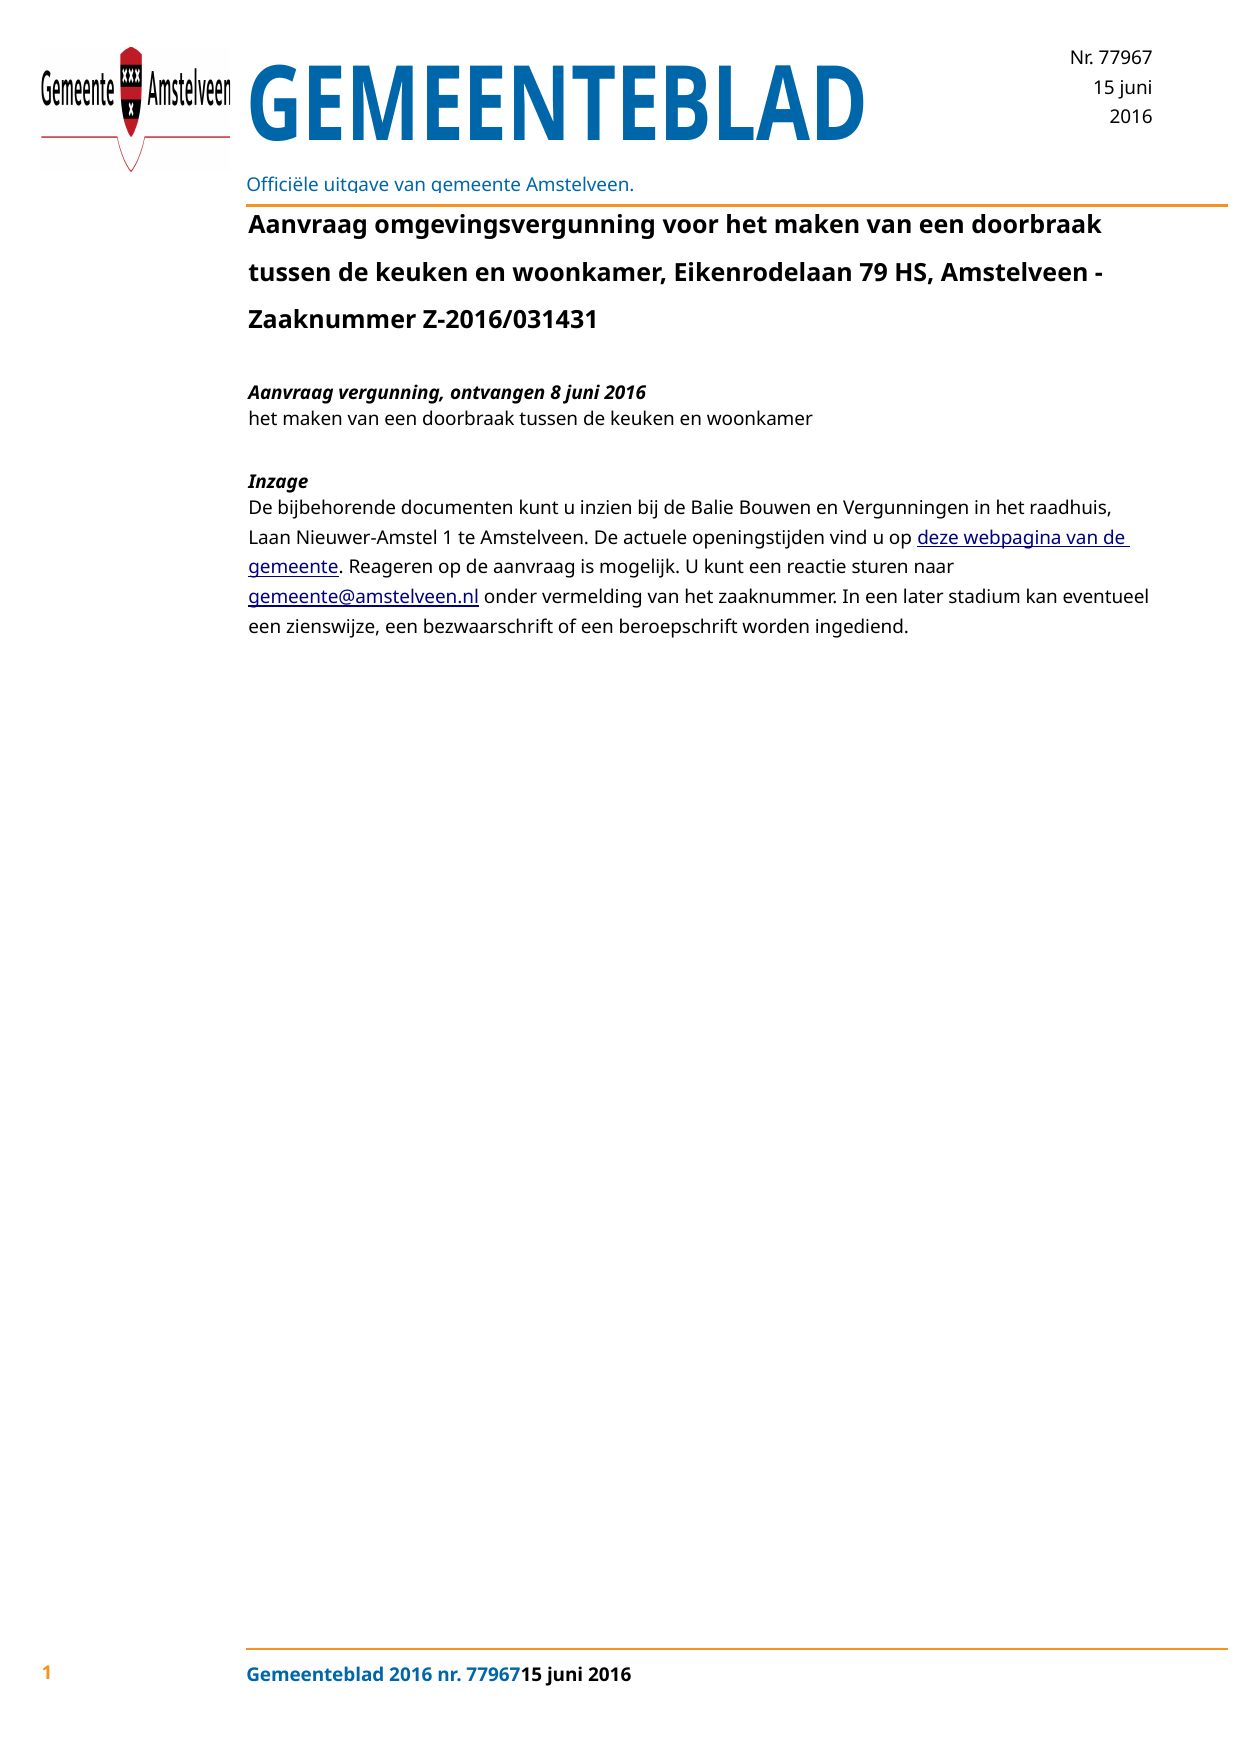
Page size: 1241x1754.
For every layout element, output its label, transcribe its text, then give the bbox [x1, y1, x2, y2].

text Aanvraag vergunning, ontvangen 8 juni 2016 [248, 379, 1152, 405]
text het maken van een doorbraak tussen de keuken en woonkamer [248, 405, 1152, 431]
text Inzage [248, 469, 1152, 494]
text De bijbehorende documenten kunt u inzien bij de Balie Bouwen en Vergunningen in het raadhuis, Laan Nieuwer-Amstel 1 te Amstelveen. De actuele openingstijden vind u op deze webpagina van de gemeente. Reageren op de aanvraag is mogelijk. U kunt een reactie sturen naar gemeente@amstelveen.nl onder vermelding van het zaaknummer. In een later stadium kan eventueel een zienswijze, een bezwaarschrift of een beroepschrift worden ingediend. [248, 494, 1152, 638]
picture [41, 47, 231, 172]
text Aanvraag omgevingsvergunning voor het maken van een doorbraak tussen de keuken en woonkamer, Eikenrodelaan 79 HS, Amstelveen - Zaaknummer Z-2016/031431 [248, 207, 1152, 336]
